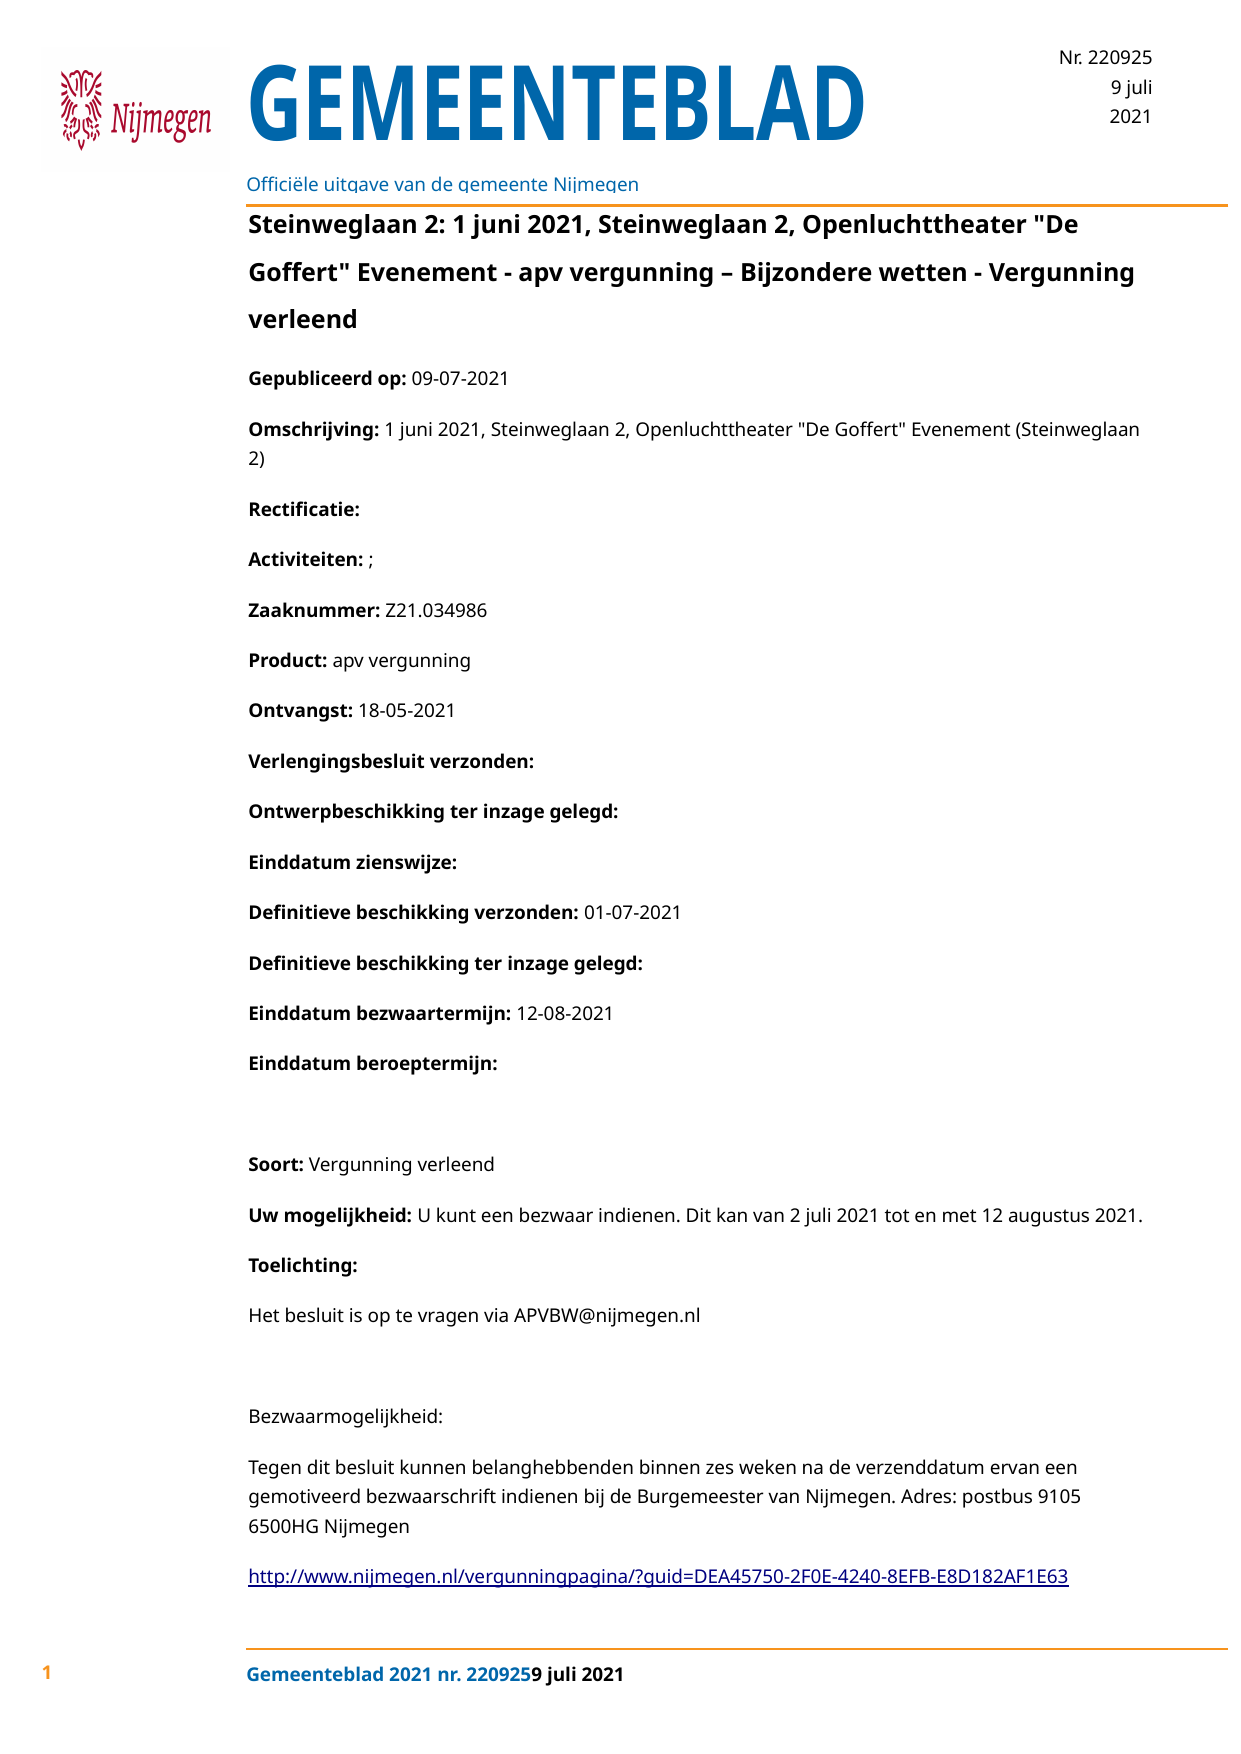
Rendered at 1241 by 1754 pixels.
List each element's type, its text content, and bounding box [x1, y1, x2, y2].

text Einddatum beroeptermijn: [248, 1051, 1152, 1076]
picture [41, 47, 231, 172]
text Rectificatie: [248, 496, 1152, 522]
text Definitieve beschikking ter inzage gelegd: [248, 950, 1152, 975]
text Het besluit is op te vragen via APVBW@nijmegen.nl [248, 1303, 1152, 1328]
text Product: apv vergunning [248, 647, 1152, 673]
text Definitieve beschikking verzonden: 01-07-2021 [248, 899, 1152, 925]
text Tegen dit besluit kunnen belanghebbenden binnen zes weken na de verzenddatum ervan een gemotiveerd bezwaarschrift indienen bij de Burgemeester van Nijmegen. Adres: postbus 9105 6500HG Nijmegen [248, 1454, 1152, 1539]
text Uw mogelijkheid: U kunt een bezwaar indienen. Dit kan van 2 juli 2021 tot en met 12 augustus 2021. [248, 1202, 1152, 1227]
text Omschrijving: 1 juni 2021, Steinweglaan 2, Openluchttheater "De Goffert" Evenement (Steinweglaan 2) [248, 416, 1152, 471]
text Zaaknummer: Z21.034986 [248, 597, 1152, 622]
text Soort: Vergunning verleend [248, 1151, 1152, 1177]
text Activiteiten: ; [248, 546, 1152, 572]
text Toelichting: [248, 1252, 1152, 1278]
text Einddatum zienswijze: [248, 849, 1152, 874]
text Einddatum bezwaartermijn: 12-08-2021 [248, 1000, 1152, 1026]
text Gepubliceerd op: 09-07-2021 [248, 366, 1152, 391]
text Bezwaarmogelijkheid: [248, 1403, 1152, 1429]
text Ontwerpbeschikking ter inzage gelegd: [248, 798, 1152, 824]
text http://www.nijmegen.nl/vergunningpagina/?guid=DEA45750-2F0E-4240-8EFB-E8D182AF1E63 [248, 1563, 1152, 1589]
text Steinweglaan 2: 1 juni 2021, Steinweglaan 2, Openluchttheater "De Goffert" Evenement - apv vergunning – Bijzondere wetten - Vergunning verleend [248, 207, 1152, 336]
text Ontvangst: 18-05-2021 [248, 698, 1152, 723]
text Verlengingsbesluit verzonden: [248, 748, 1152, 774]
